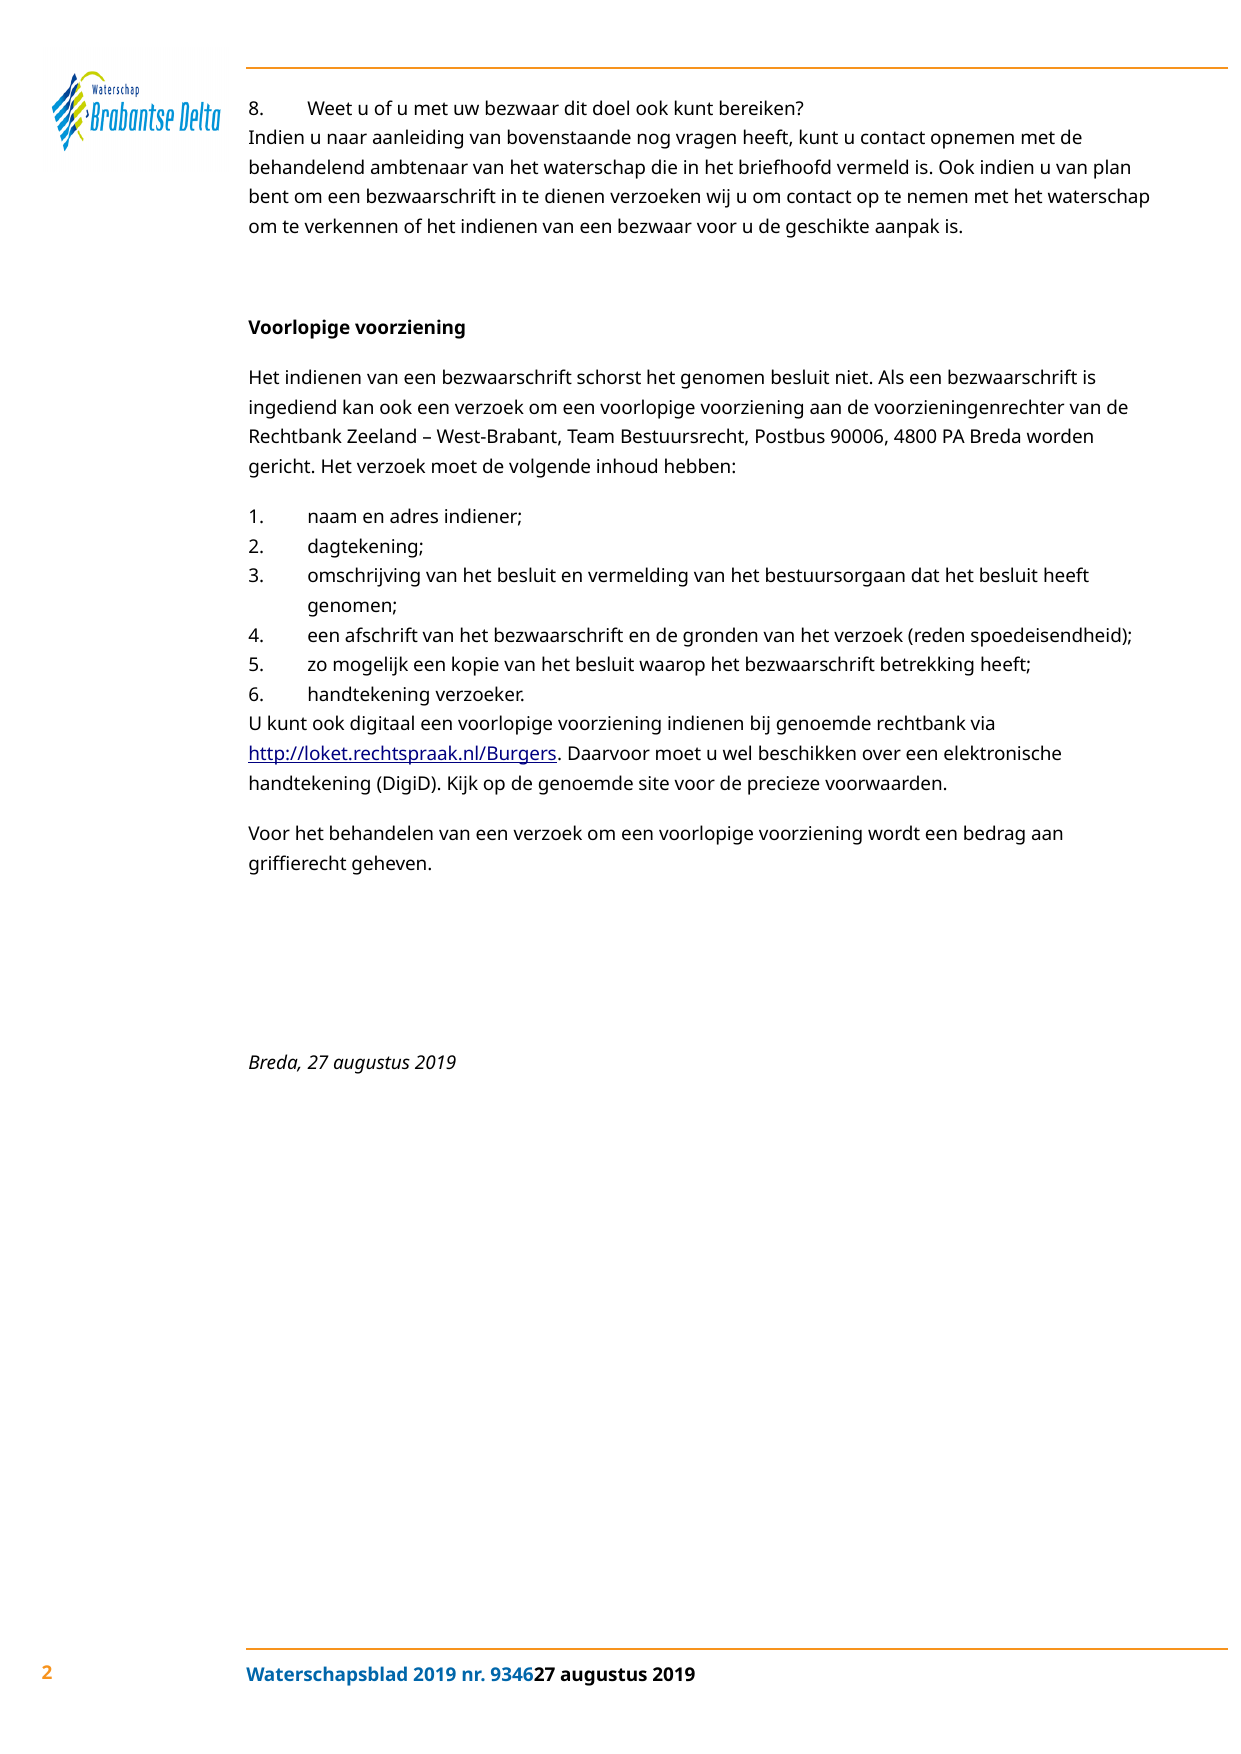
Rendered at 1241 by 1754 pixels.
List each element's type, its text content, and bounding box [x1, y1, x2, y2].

list een afschrift van het bezwaarschrift en de gronden van het verzoek (reden spoedeisendheid); [248, 622, 1152, 648]
text Voorlopige voorziening [248, 314, 1152, 340]
list dagtekening; [248, 533, 1152, 559]
picture [41, 47, 231, 172]
text U kunt ook digitaal een voorlopige voorziening indienen bij genoemde rechtbank via http://loket.rechtspraak.nl/Burgers. Daarvoor moet u wel beschikken over een elektronische handtekening (DigiD). Kijk op de genoemde site voor de precieze voorwaarden. [248, 711, 1152, 796]
text Indien u naar aanleiding van bovenstaande nog vragen heeft, kunt u contact opnemen met de behandelend ambtenaar van het waterschap die in het briefhoofd vermeld is. Ook indien u van plan bent om een bezwaarschrift in te dienen verzoeken wij u om contact op te nemen met het waterschap om te verkennen of het indienen van een bezwaar voor u de geschikte aanpak is. [248, 124, 1152, 239]
list Weet u of u met uw bezwaar dit doel ook kunt bereiken? [248, 95, 1152, 121]
list omschrijving van het besluit en vermelding van het bestuursorgaan dat het besluit heeft genomen; [248, 563, 1152, 618]
list zo mogelijk een kopie van het besluit waarop het bezwaarschrift betrekking heeft; [248, 651, 1152, 677]
list naam en adres indiener; [248, 503, 1152, 529]
text Het indienen van een bezwaarschrift schorst het genomen besluit niet. Als een bezwaarschrift is ingediend kan ook een verzoek om een voorlopige voorziening aan de voorzieningenrechter van de Rechtbank Zeeland – West-Brabant, Team Bestuursrecht, Postbus 90006, 4800 PA Breda worden gericht. Het verzoek moet de volgende inhoud hebben: [248, 364, 1152, 479]
list handtekening verzoeker. [248, 681, 1152, 707]
text Breda, 27 augustus 2019 [248, 1049, 1152, 1074]
text Voor het behandelen van een verzoek om een voorlopige voorziening wordt een bedrag aan griffierecht geheven. [248, 820, 1152, 876]
